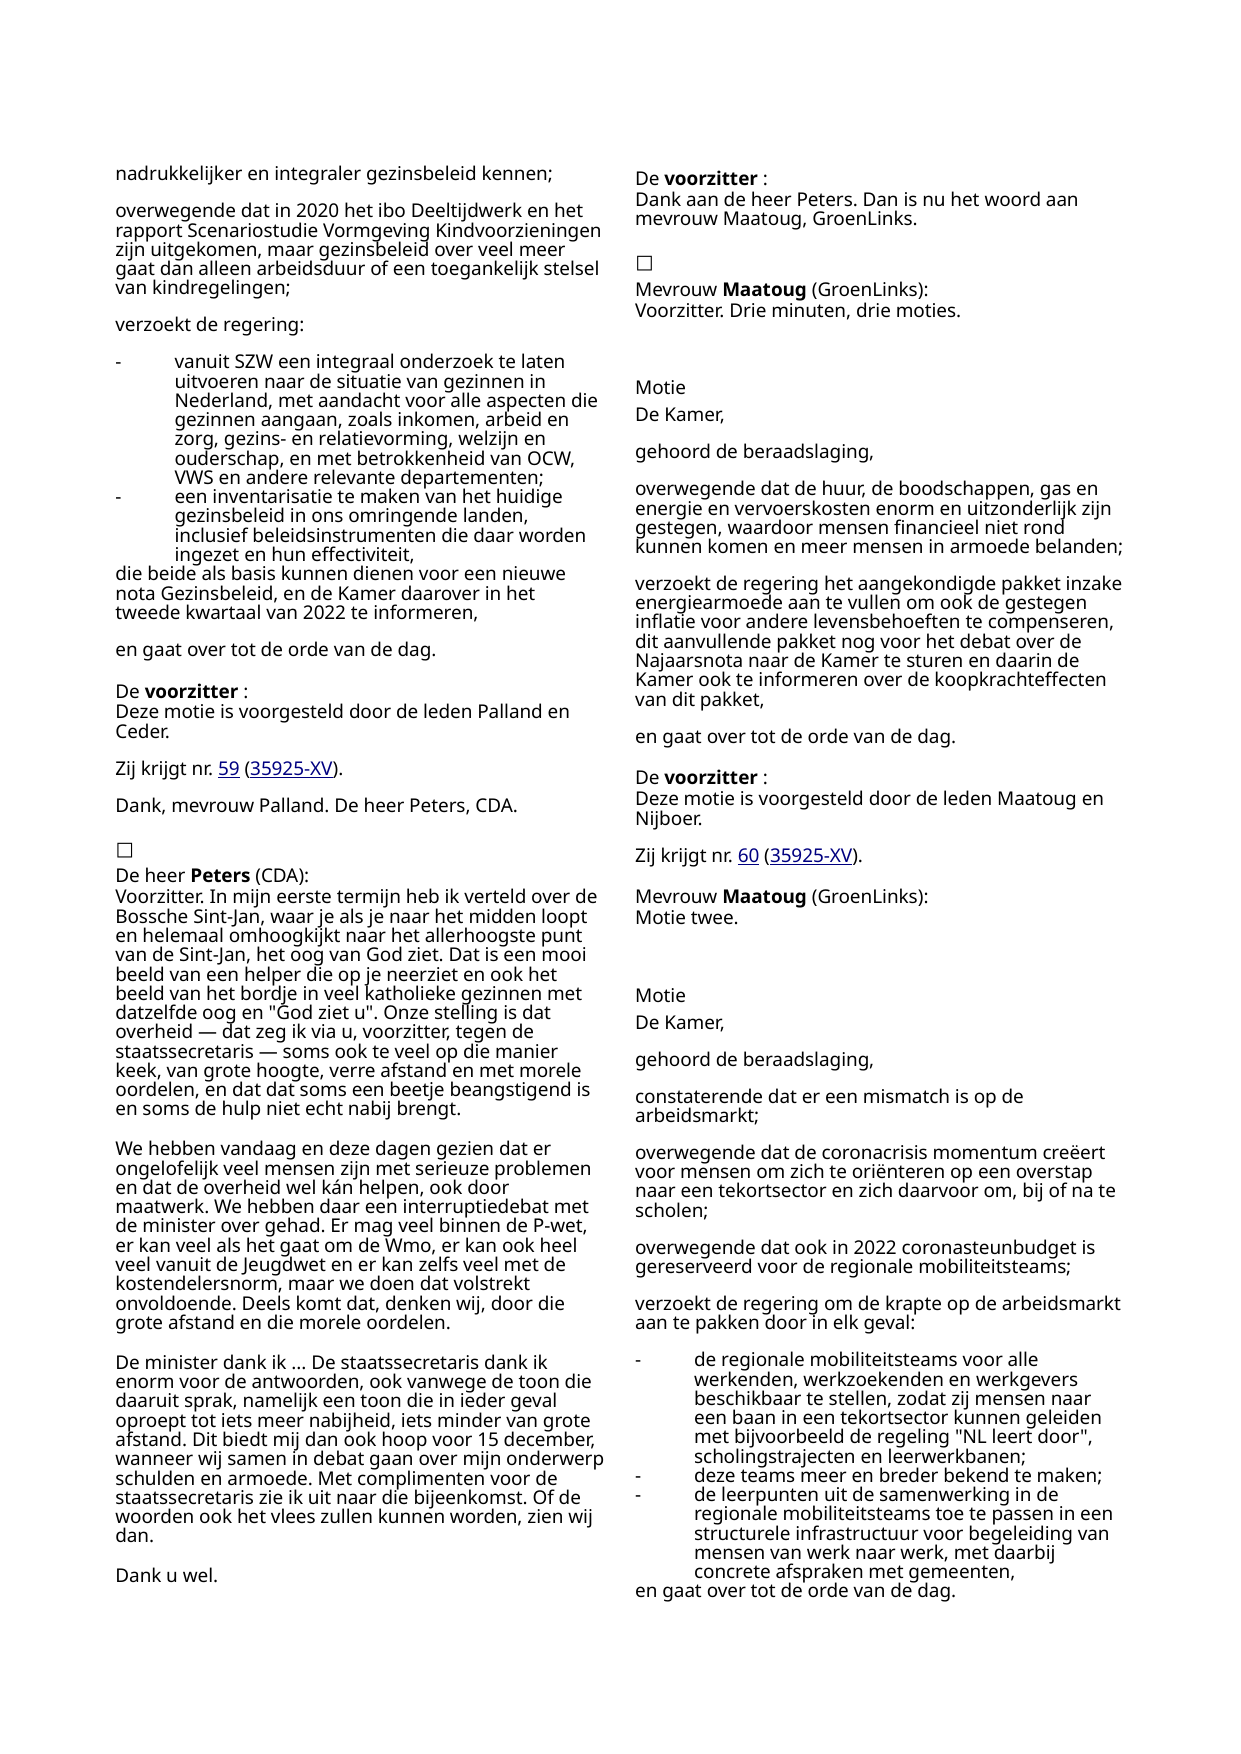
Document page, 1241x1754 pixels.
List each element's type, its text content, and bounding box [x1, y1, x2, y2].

text nadrukkelijker en integraler gezinsbeleid kennen; [115, 165, 605, 184]
text constaterende dat er een mismatch is op de arbeidsmarkt; [635, 1088, 1125, 1126]
text overwegende dat in 2020 het ibo Deeltijdwerk en het rapport Scenariostudie Vormgeving Kindvoorzieningen zijn uitgekomen, maar gezinsbeleid over veel meer gaat dan alleen arbeidsduur of een toegankelijk stelsel van kindregelingen; [115, 202, 605, 299]
text Motie twee. [635, 909, 1125, 929]
text overwegende dat de coronacrisis momentum creëert voor mensen om zich te oriënteren op een overstap naar een tekortsector en zich daarvoor om, bij of na te scholen; [635, 1144, 1125, 1221]
text Zij krijgt nr. 59 (35925-XV). [115, 760, 605, 779]
list deze teams meer en breder bekend te maken; [635, 1467, 1125, 1486]
text Motie [635, 374, 1125, 400]
text De Kamer, [635, 406, 1125, 426]
text De voorzitter : [115, 678, 605, 703]
text We hebben vandaag en deze dagen gezien dat er ongelofelijk veel mensen zijn met serieuze problemen en dat de overheid wel kán helpen, ook door maatwerk. We hebben daar een interruptiedebat met de minister over gehad. Er mag veel binnen de P-wet, er kan veel als het gaat om de Wmo, er kan ook heel veel vanuit de Jeugdwet en er kan zelfs veel met de kostendelersnorm, maar we doen dat volstrekt onvoldoende. Deels komt dat, denken wij, door die grote afstand en die morele oordelen. [115, 1140, 605, 1333]
list vanuit SZW een integraal onderzoek te laten uitvoeren naar de situatie van gezinnen in Nederland, met aandacht voor alle aspecten die gezinnen aangaan, zoals inkomen, arbeid en zorg, gezins- en relatievorming, welzijn en ouderschap, en met betrokkenheid van OCW, VWS en andere relevante departementen; [115, 353, 605, 488]
text Motie [635, 982, 1125, 1008]
text Mevrouw Maatoug (GroenLinks): [635, 276, 1125, 302]
text Deze motie is voorgesteld door de leden Maatoug en Nijboer. [635, 790, 1125, 829]
text die beide als basis kunnen dienen voor een nieuwe nota Gezinsbeleid, en de Kamer daarover in het tweede kwartaal van 2022 te informeren, [115, 565, 605, 623]
text overwegende dat de huur, de boodschappen, gas en energie en vervoerskosten enorm en uitzonderlijk zijn gestegen, waardoor mensen financieel niet rond kunnen komen en meer mensen in armoede belanden; [635, 480, 1125, 557]
text De Kamer, [635, 1014, 1125, 1033]
text verzoekt de regering om de krapte op de arbeidsmarkt aan te pakken door in elk geval: [635, 1295, 1125, 1333]
list de regionale mobiliteitsteams voor alle werkenden, werkzoekenden en werkgevers beschikbaar te stellen, zodat zij mensen naar een baan in een tekortsector kunnen geleiden met bijvoorbeeld de regeling "NL leert door", scholingstrajecten en leerwerkbanen; [635, 1351, 1125, 1467]
text Dank aan de heer Peters. Dan is nu het woord aan mevrouw Maatoug, GroenLinks. [635, 191, 1125, 229]
text Dank u wel. [115, 1567, 605, 1587]
text gehoord de beraadslaging, [635, 443, 1125, 462]
text Deze motie is voorgesteld door de leden Palland en Ceder. [115, 703, 605, 742]
text De voorzitter : [635, 165, 1125, 191]
text gehoord de beraadslaging, [635, 1051, 1125, 1070]
text ⬜ [635, 250, 1125, 276]
text en gaat over tot de orde van de dag. [635, 728, 1125, 747]
text ⬜ [115, 837, 605, 863]
text Dank, mevrouw Palland. De heer Peters, CDA. [115, 797, 605, 816]
list de leerpunten uit de samenwerking in de regionale mobiliteitsteams toe te passen in een structurele infrastructuur voor begeleiding van mensen van werk naar werk, met daarbij concrete afspraken met gemeenten, [635, 1486, 1125, 1582]
text Mevrouw Maatoug (GroenLinks): [635, 884, 1125, 909]
text De minister dank ik ... De staatssecretaris dank ik enorm voor de antwoorden, ook vanwege de toon die daaruit sprak, namelijk een toon die in ieder geval oproept tot iets meer nabijheid, iets minder van grote afstand. Dit biedt mij dan ook hoop voor 15 december, wanneer wij samen in debat gaan over mijn onderwerp schulden en armoede. Met complimenten voor de staatssecretaris zie ik uit naar die bijeenkomst. Of de woorden ook het vlees zullen kunnen worden, zien wij dan. [115, 1354, 605, 1547]
text De heer Peters (CDA): [115, 863, 605, 888]
list een inventarisatie te maken van het huidige gezinsbeleid in ons omringende landen, inclusief beleidsinstrumenten die daar worden ingezet en hun effectiviteit, [115, 488, 605, 565]
text en gaat over tot de orde van de dag. [635, 1582, 1125, 1602]
text De voorzitter : [635, 764, 1125, 790]
text en gaat over tot de orde van de dag. [115, 641, 605, 660]
text Voorzitter. In mijn eerste termijn heb ik verteld over de Bossche Sint-Jan, waar je als je naar het midden loopt en helemaal omhoogkijkt naar het allerhoogste punt van de Sint-Jan, het oog van God ziet. Dat is een mooi beeld van een helper die op je neerziet en ook het beeld van het bordje in veel katholieke gezinnen met datzelfde oog en "God ziet u". Onze stelling is dat overheid — dat zeg ik via u, voorzitter, tegen de staatssecretaris — soms ook te veel op die manier keek, van grote hoogte, verre afstand en met morele oordelen, en dat dat soms een beetje beangstigend is en soms de hulp niet echt nabij brengt. [115, 888, 605, 1120]
text Voorzitter. Drie minuten, drie moties. [635, 302, 1125, 321]
text Zij krijgt nr. 60 (35925-XV). [635, 847, 1125, 866]
text verzoekt de regering het aangekondigde pakket inzake energiearmoede aan te vullen om ook de gestegen inflatie voor andere levensbehoeften te compenseren, dit aanvullende pakket nog voor het debat over de Najaarsnota naar de Kamer te sturen en daarin de Kamer ook te informeren over de koopkrachteffecten van dit pakket, [635, 575, 1125, 710]
text overwegende dat ook in 2022 coronasteunbudget is gereserveerd voor de regionale mobiliteitsteams; [635, 1239, 1125, 1277]
text verzoekt de regering: [115, 316, 605, 336]
